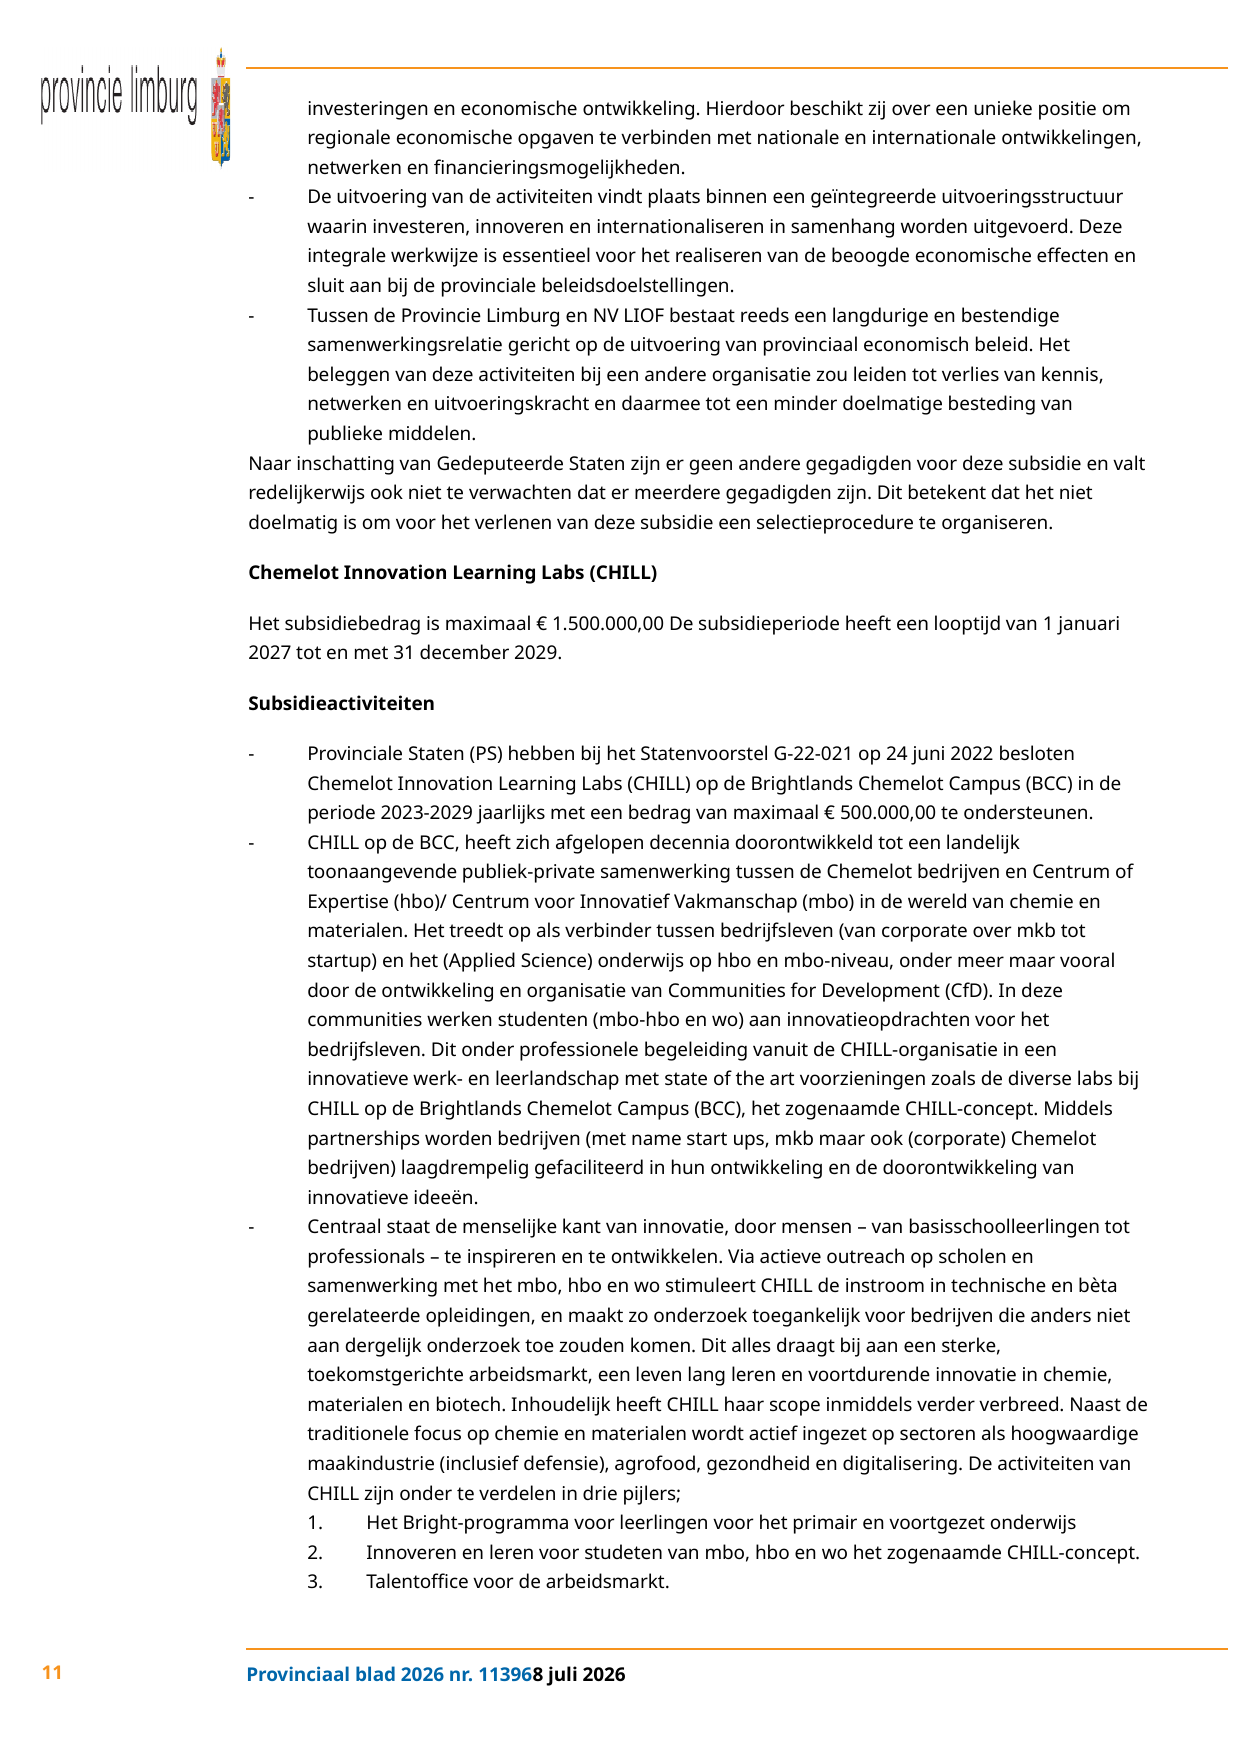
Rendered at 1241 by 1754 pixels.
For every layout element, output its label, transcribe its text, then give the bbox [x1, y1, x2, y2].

list Innoveren en leren voor studeten van mbo, hbo en wo het zogenaamde CHILL-concept. [307, 1539, 1152, 1565]
list Centraal staat de menselijke kant van innovatie, door mensen – van basisschoolleerlingen tot professionals – te inspireren en te ontwikkelen. Via actieve outreach op scholen en samenwerking met het mbo, hbo en wo stimuleert CHILL de instroom in technische en bèta gerelateerde opleidingen, en maakt zo onderzoek toegankelijk voor bedrijven die anders niet aan dergelijk onderzoek toe zouden komen. Dit alles draagt bij aan een sterke, toekomstgerichte arbeidsmarkt, een leven lang leren en voortdurende innovatie in chemie, materialen en biotech. Inhoudelijk heeft CHILL haar scope inmiddels verder verbreed. Naast de traditionele focus op chemie en materialen wordt actief ingezet op sectoren als hoogwaardige maakindustrie (inclusief defensie), agrofood, gezondheid en digitalisering. De activiteiten van CHILL zijn onder te verdelen in drie pijlers; [248, 1213, 1152, 1506]
list Talentoffice voor de arbeidsmarkt. [307, 1568, 1152, 1594]
text Naar inschatting van Gedeputeerde Staten zijn er geen andere gegadigden voor deze subsidie en valt redelijkerwijs ook niet te verwachten dat er meerdere gegadigden zijn. Dit betekent dat het niet doelmatig is om voor het verlenen van deze subsidie een selectieprocedure te organiseren. [248, 450, 1152, 535]
text Chemelot Innovation Learning Labs (CHILL) [248, 559, 1152, 585]
text Het subsidiebedrag is maximaal € 1.500.000,00 De subsidieperiode heeft een looptijd van 1 januari 2027 tot en met 31 december 2029. [248, 610, 1152, 665]
list De uitvoering van de activiteiten vindt plaats binnen een geïntegreerde uitvoeringsstructuur waarin investeren, innoveren en internationaliseren in samenhang worden uitgevoerd. Deze integrale werkwijze is essentieel voor het realiseren van de beoogde economische effecten en sluit aan bij de provinciale beleidsdoelstellingen. [248, 183, 1152, 298]
list Het Bright-programma voor leerlingen voor het primair en voortgezet onderwijs [307, 1509, 1152, 1535]
text Subsidieactiviteiten [248, 690, 1152, 716]
list investeringen en economische ontwikkeling. Hierdoor beschikt zij over een unieke positie om regionale economische opgaven te verbinden met nationale en internationale ontwikkelingen, netwerken en financieringsmogelijkheden. [248, 95, 1152, 180]
list Provinciale Staten (PS) hebben bij het Statenvoorstel G-22-021 op 24 juni 2022 besloten Chemelot Innovation Learning Labs (CHILL) op de Brightlands Chemelot Campus (BCC) in de periode 2023-2029 jaarlijks met een bedrag van maximaal € 500.000,00 te ondersteunen. [248, 740, 1152, 825]
list Tussen de Provincie Limburg en NV LIOF bestaat reeds een langdurige en bestendige samenwerkingsrelatie gericht op de uitvoering van provinciaal economisch beleid. Het beleggen van deze activiteiten bij een andere organisatie zou leiden tot verlies van kennis, netwerken en uitvoeringskracht en daarmee tot een minder doelmatige besteding van publieke middelen. [248, 302, 1152, 446]
picture [41, 47, 231, 172]
list CHILL op de BCC, heeft zich afgelopen decennia doorontwikkeld tot een landelijk toonaangevende publiek-private samenwerking tussen de Chemelot bedrijven en Centrum of Expertise (hbo)/ Centrum voor Innovatief Vakmanschap (mbo) in de wereld van chemie en materialen. Het treedt op als verbinder tussen bedrijfsleven (van corporate over mkb tot startup) en het (Applied Science) onderwijs op hbo en mbo-niveau, onder meer maar vooral door de ontwikkeling en organisatie van Communities for Development (CfD). In deze communities werken studenten (mbo-hbo en wo) aan innovatieopdrachten voor het bedrijfsleven. Dit onder professionele begeleiding vanuit de CHILL-organisatie in een innovatieve werk- en leerlandschap met state of the art voorzieningen zoals de diverse labs bij CHILL op de Brightlands Chemelot Campus (BCC), het zogenaamde CHILL-concept. Middels partnerships worden bedrijven (met name start ups, mkb maar ook (corporate) Chemelot bedrijven) laagdrempelig gefaciliteerd in hun ontwikkeling en de doorontwikkeling van innovatieve ideeën. [248, 829, 1152, 1210]
